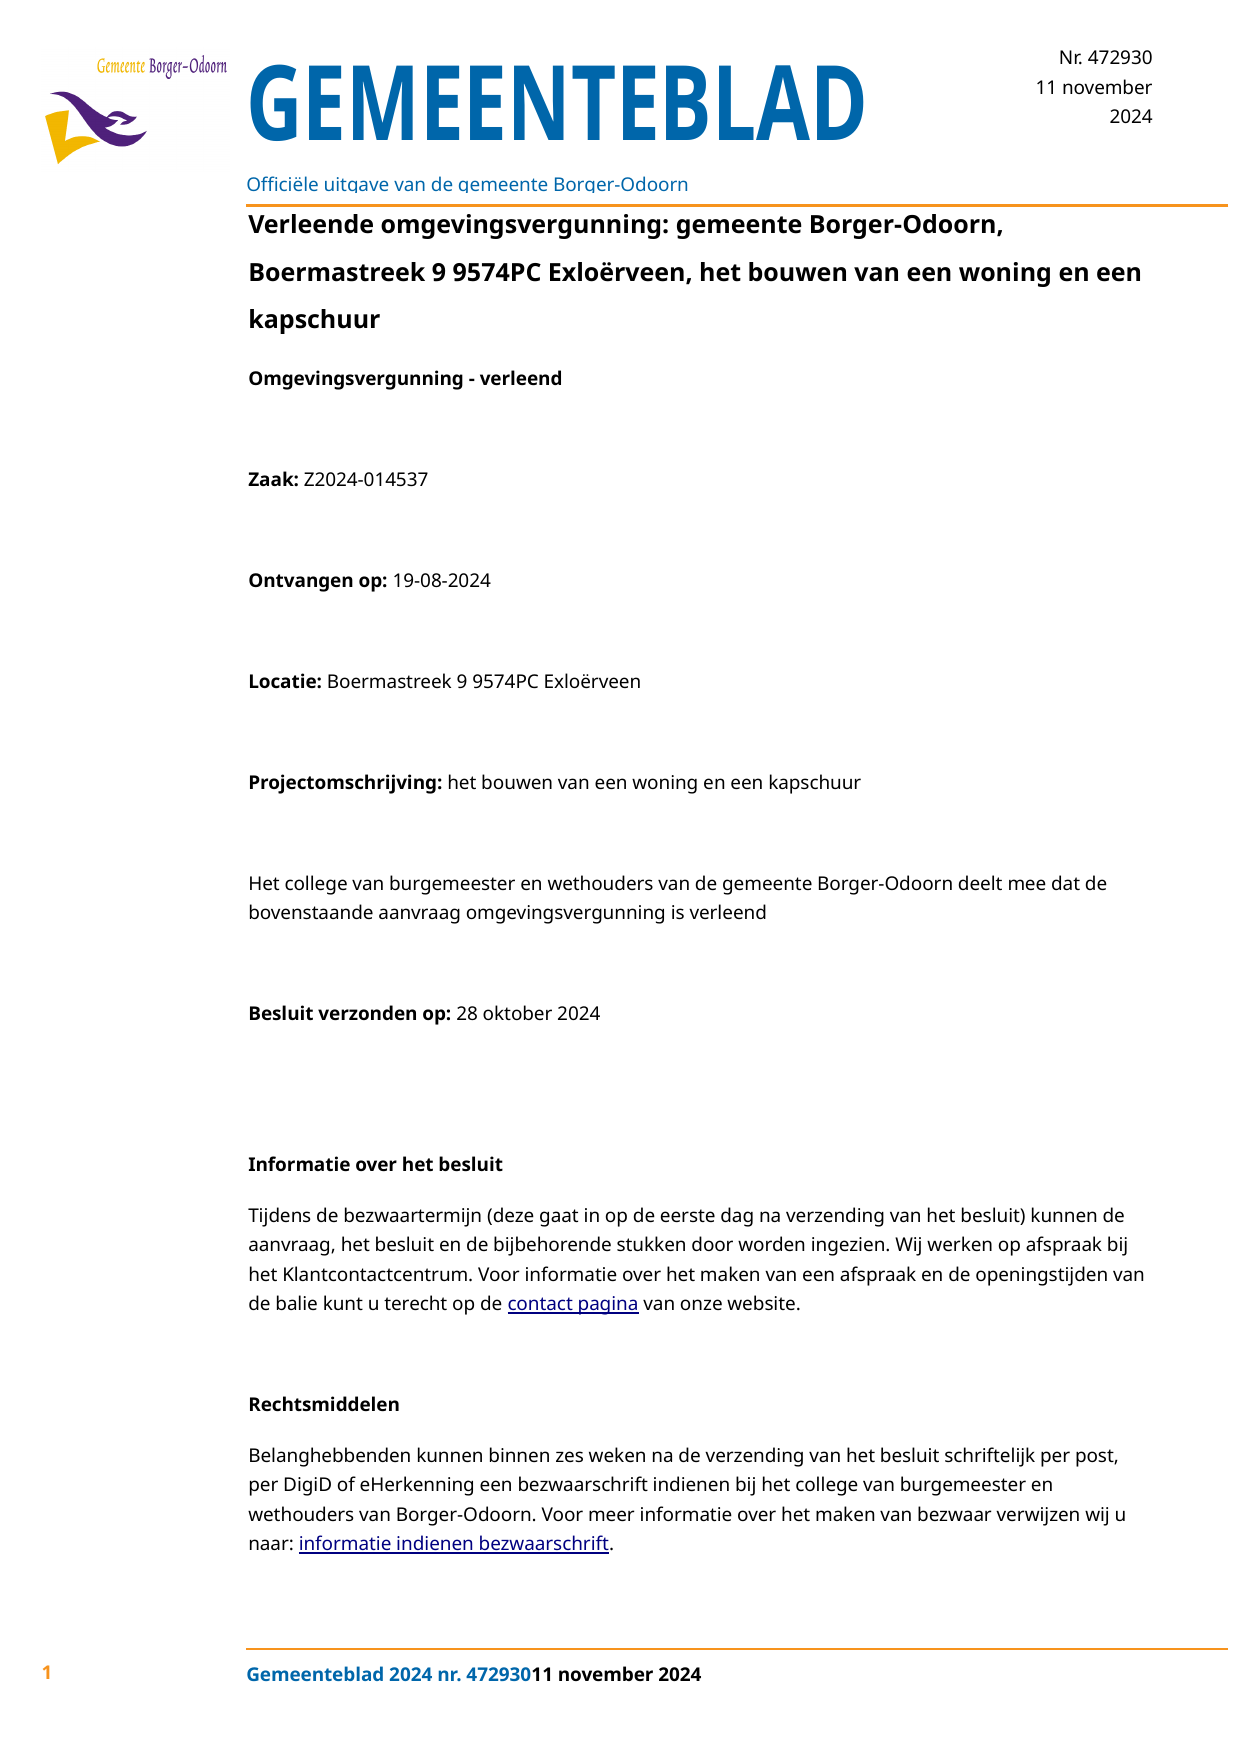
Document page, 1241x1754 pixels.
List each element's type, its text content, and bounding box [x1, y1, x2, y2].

text Locatie: Boermastreek 9 9574PC Exloërveen [248, 668, 1152, 694]
text Rechtsmiddelen [248, 1391, 1152, 1417]
text Tijdens de bezwaartermijn (deze gaat in op de eerste dag na verzending van het besluit) kunnen de aanvraag, het besluit en de bijbehorende stukken door worden ingezien. Wij werken op afspraak bij het Klantcontactcentrum. Voor informatie over het maken van een afspraak en de openingstijden van de balie kunt u terecht op de contact pagina van onze website. [248, 1202, 1152, 1316]
text Besluit verzonden op: 28 oktober 2024 [248, 1000, 1152, 1026]
text Omgevingsvergunning - verleend [248, 366, 1152, 391]
text Belanghebbenden kunnen binnen zes weken na de verzending van het besluit schriftelijk per post, per DigiD of eHerkenning een bezwaarschrift indienen bij het college van burgemeester en wethouders van Borger-Odoorn. Voor meer informatie over het maken van bezwaar verwijzen wij u naar: informatie indienen bezwaarschrift. [248, 1442, 1152, 1556]
text Het college van burgemeester en wethouders van de gemeente Borger-Odoorn deelt mee dat de bovenstaande aanvraag omgevingsvergunning is verleend [248, 870, 1152, 925]
picture [41, 47, 231, 172]
text Verleende omgevingsvergunning: gemeente Borger-Odoorn, Boermastreek 9 9574PC Exloërveen, het bouwen van een woning en een kapschuur [248, 207, 1152, 336]
text Zaak: Z2024-014537 [248, 466, 1152, 492]
text Informatie over het besluit [248, 1151, 1152, 1177]
text Ontvangen op: 19-08-2024 [248, 567, 1152, 593]
text Projectomschrijving: het bouwen van een woning en een kapschuur [248, 769, 1152, 794]
